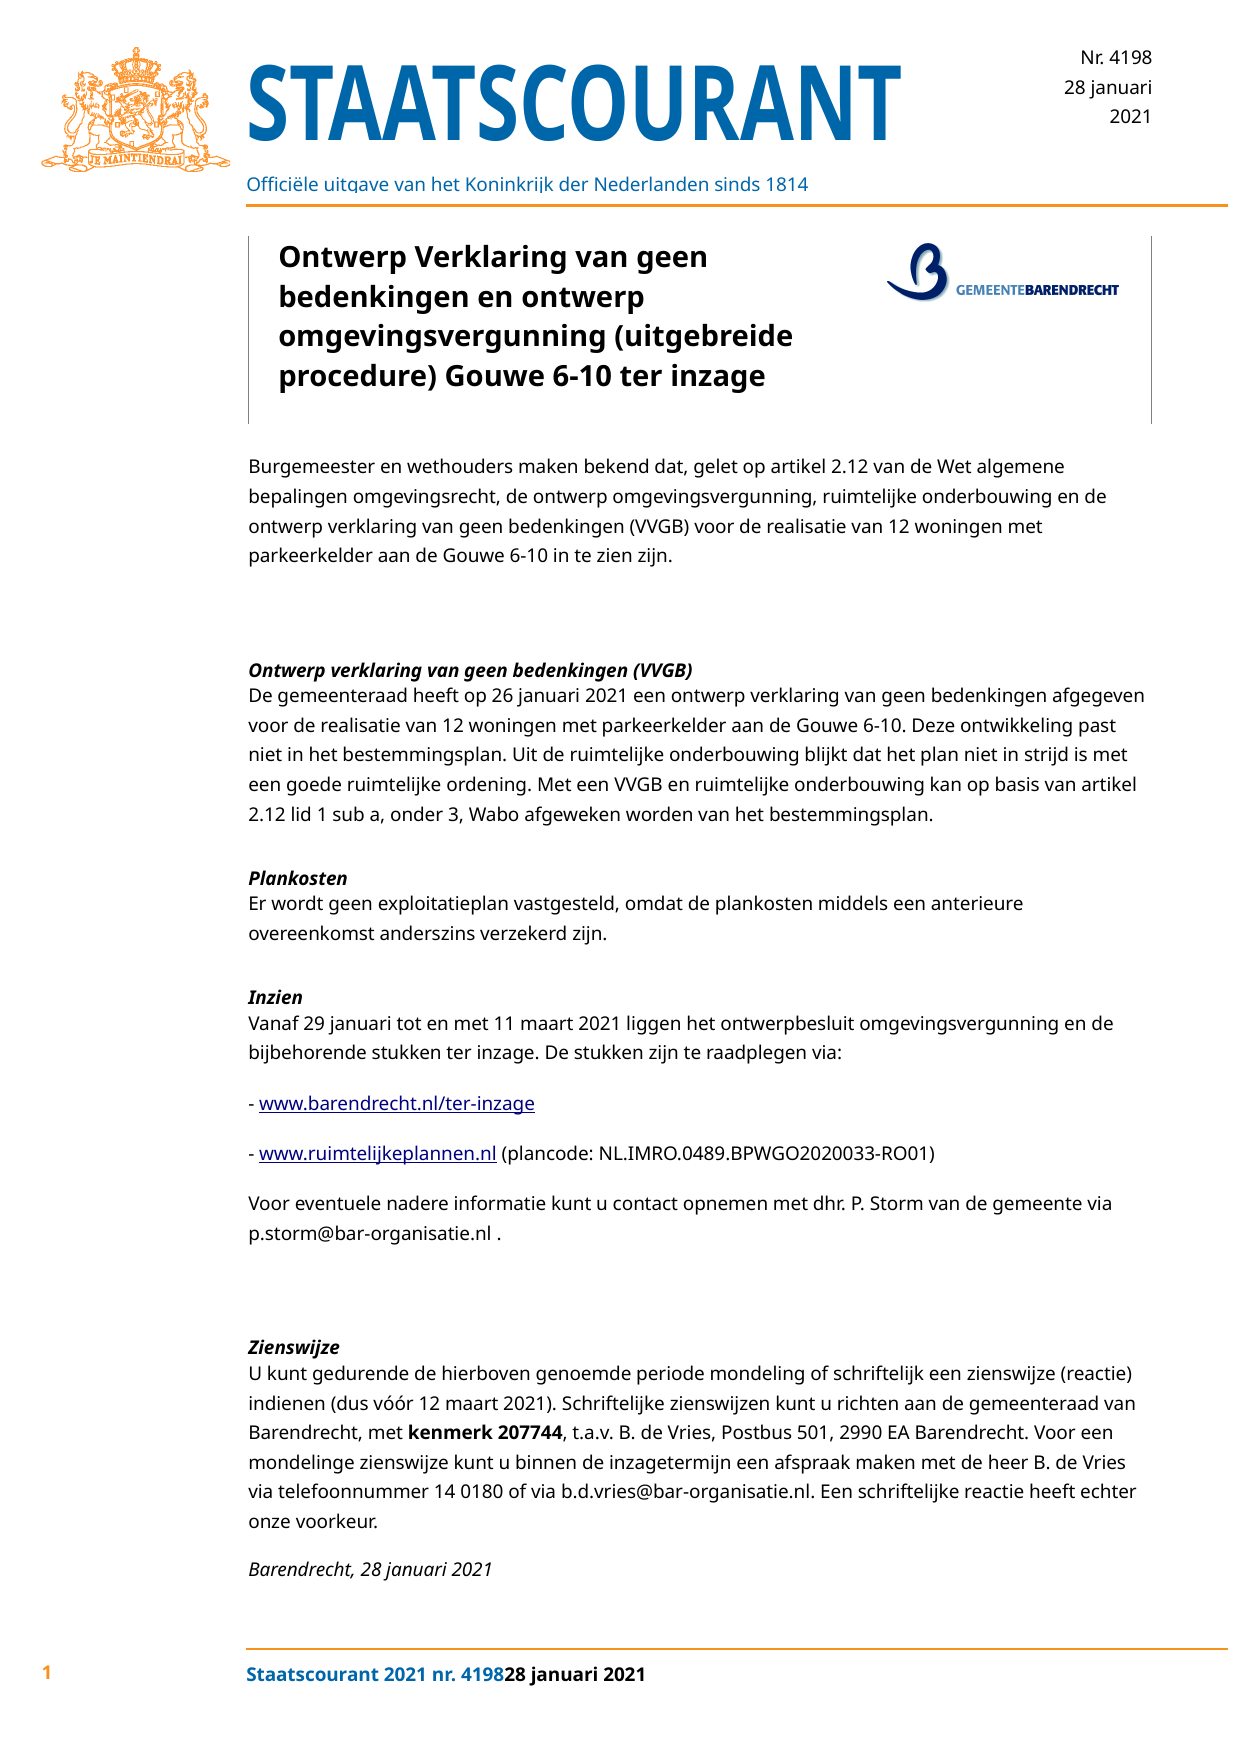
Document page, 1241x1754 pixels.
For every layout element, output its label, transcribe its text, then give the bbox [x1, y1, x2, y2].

table_header [850, 236, 1151, 424]
text Burgemeester en wethouders maken bekend dat, gelet op artikel 2.12 van de Wet algemene bepalingen omgevingsrecht, de ontwerp omgevingsvergunning, ruimtelijke onderbouwing en de ontwerp verklaring van geen bedenkingen (VVGB) voor de realisatie van 12 woningen met parkeerkelder aan de Gouwe 6-10 in te zien zijn. [248, 454, 1152, 568]
text Zienswijze [248, 1334, 1152, 1360]
text Vanaf 29 januari tot en met 11 maart 2021 liggen het ontwerpbesluit omgevingsvergunning en de bijbehorende stukken ter inzage. De stukken zijn te raadplegen via: [248, 1010, 1152, 1065]
text Inzien [248, 984, 1152, 1010]
text U kunt gedurende de hierboven genoemde periode mondeling of schriftelijk een zienswijze (reactie) indienen (dus vóór 12 maart 2021). Schriftelijke zienswijzen kunt u richten aan de gemeenteraad van Barendrecht, met kenmerk 207744, t.a.v. B. de Vries, Postbus 501, 2990 EA Barendrecht. Voor een mondelinge zienswijze kunt u binnen de inzagetermijn een afspraak maken met de heer B. de Vries via telefoonnummer 14 0180 of via b.d.vries@bar-organisatie.nl. Een schriftelijke reactie heeft echter onze voorkeur. [248, 1360, 1152, 1534]
text Voor eventuele nadere informatie kunt u contact opnemen met dhr. P. Storm van de gemeente via p.storm@bar-organisatie.nl . [248, 1191, 1152, 1246]
text Er wordt geen exploitatieplan vastgesteld, omdat de plankosten middels een anterieure overeenkomst anderszins verzekerd zijn. [248, 891, 1152, 946]
text - www.ruimtelijkeplannen.nl (plancode: NL.IMRO.0489.BPWGO2020033-RO01) [248, 1140, 1152, 1166]
text - www.barendrecht.nl/ter-inzage [248, 1090, 1152, 1116]
table_header Ontwerp Verklaring van geen bedenkingen en ontwerp omgevingsvergunning (uitgebreide procedure) Gouwe 6-10 ter inzage [249, 236, 850, 424]
picture [41, 47, 231, 172]
text Plankosten [248, 865, 1152, 891]
text Ontwerp verklaring van geen bedenkingen (VVGB) [248, 657, 1152, 682]
picture [882, 236, 1119, 312]
text De gemeenteraad heeft op 26 januari 2021 een ontwerp verklaring van geen bedenkingen afgegeven voor de realisatie van 12 woningen met parkeerkelder aan de Gouwe 6-10. Deze ontwikkeling past niet in het bestemmingsplan. Uit de ruimtelijke onderbouwing blijkt dat het plan niet in strijd is met een goede ruimtelijke ordening. Met een VVGB en ruimtelijke onderbouwing kan op basis van artikel 2.12 lid 1 sub a, onder 3, Wabo afgeweken worden van het bestemmingsplan. [248, 682, 1152, 827]
text Barendrecht, 28 januari 2021 [248, 1556, 1152, 1582]
